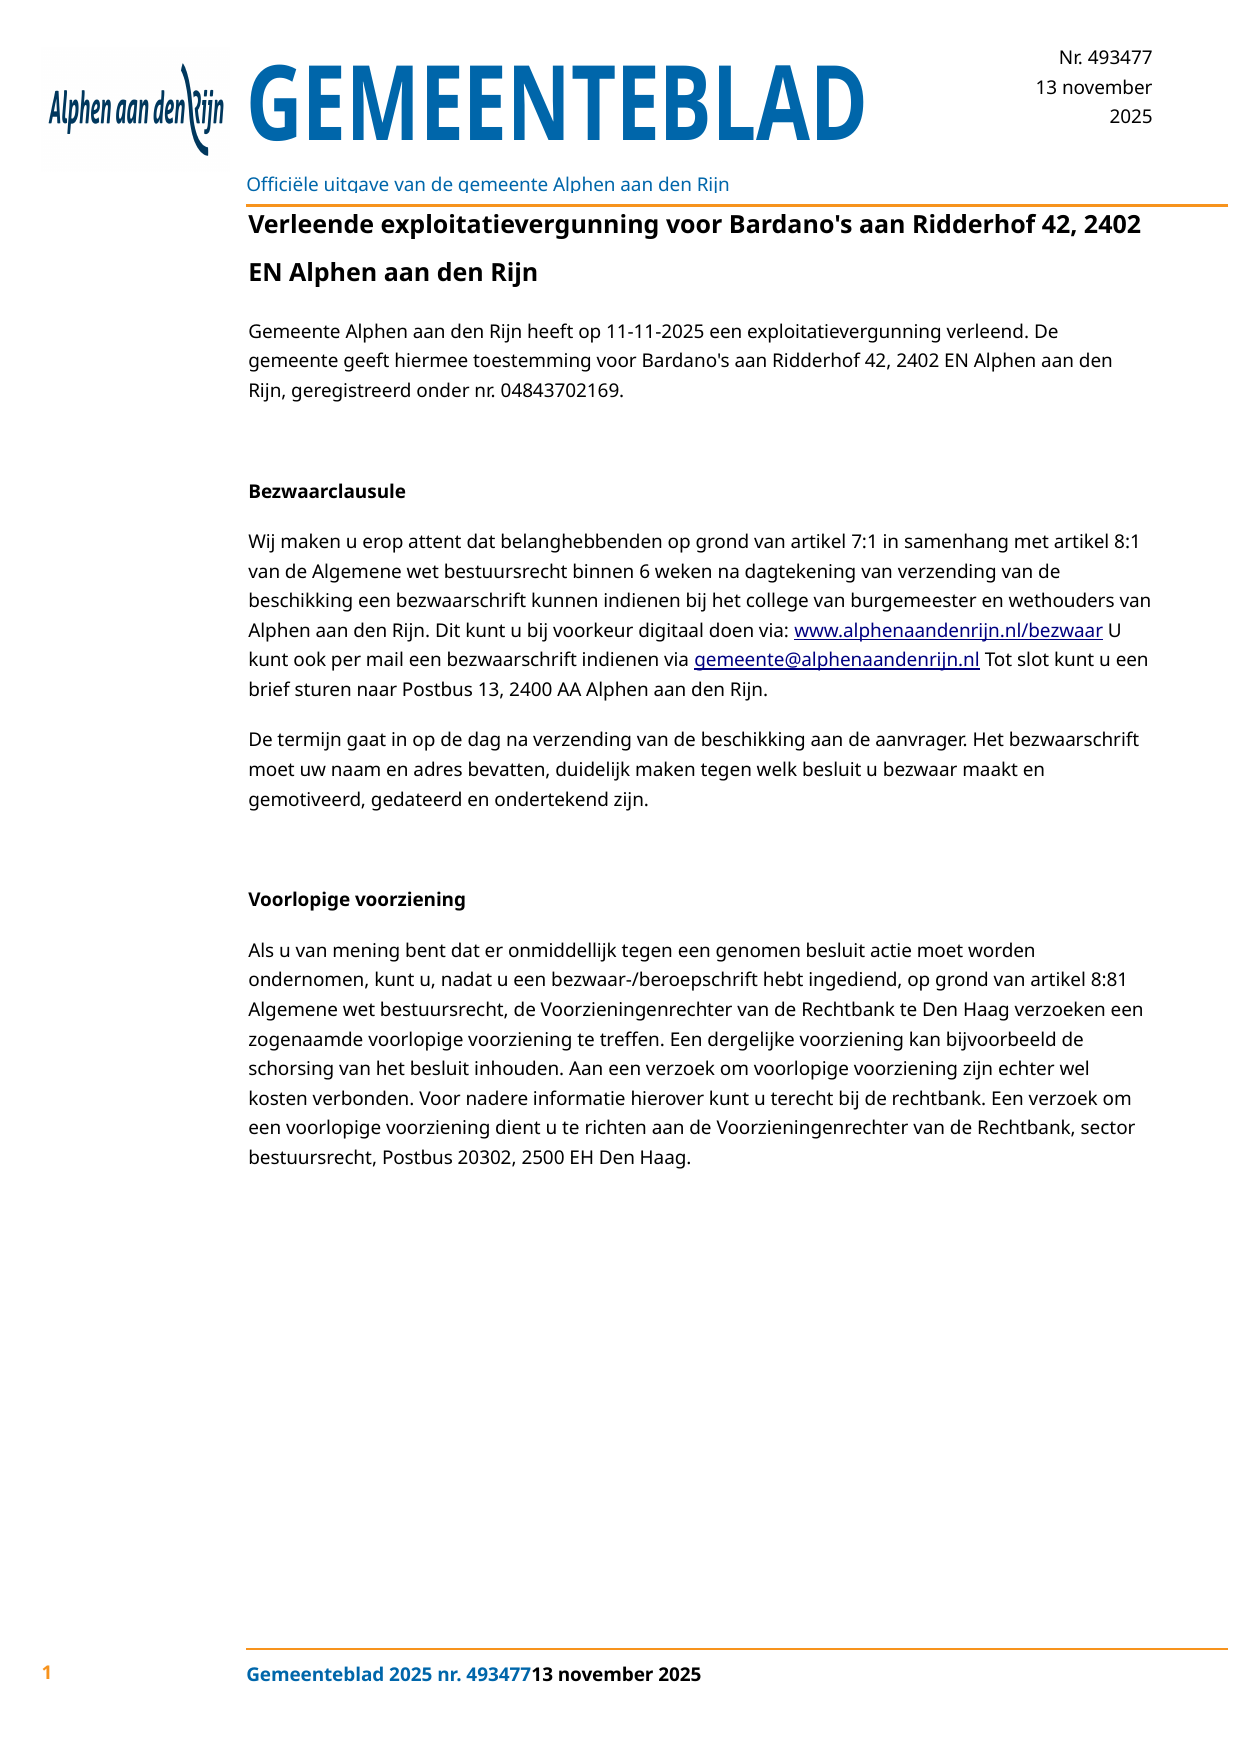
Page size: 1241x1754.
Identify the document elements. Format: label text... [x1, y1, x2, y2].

text Voorlopige voorziening [248, 887, 1152, 912]
text De termijn gaat in op de dag na verzending van de beschikking aan de aanvrager. Het bezwaarschrift moet uw naam en adres bevatten, duidelijk maken tegen welk besluit u bezwaar maakt en gemotiveerd, gedateerd en ondertekend zijn. [248, 727, 1152, 812]
text Bezwaarclausule [248, 478, 1152, 504]
text Als u van mening bent dat er onmiddellijk tegen een genomen besluit actie moet worden ondernomen, kunt u, nadat u een bezwaar-/beroepschrift hebt ingediend, op grond van artikel 8:81 Algemene wet bestuursrecht, de Voorzieningenrechter van de Rechtbank te Den Haag verzoeken een zogenaamde voorlopige voorziening te treffen. Een dergelijke voorziening kan bijvoorbeeld de schorsing van het besluit inhouden. Aan een verzoek om voorlopige voorziening zijn echter wel kosten verbonden. Voor nadere informatie hierover kunt u terecht bij de rechtbank. Een verzoek om een voorlopige voorziening dient u te richten aan de Voorzieningenrechter van de Rechtbank, sector bestuursrecht, Postbus 20302, 2500 EH Den Haag. [248, 937, 1152, 1170]
text Wij maken u erop attent dat belanghebbenden op grond van artikel 7:1 in samenhang met artikel 8:1 van de Algemene wet bestuursrecht binnen 6 weken na dagtekening van verzending van de beschikking een bezwaarschrift kunnen indienen bij het college van burgemeester en wethouders van Alphen aan den Rijn. Dit kunt u bij voorkeur digitaal doen via: www.alphenaandenrijn.nl/bezwaar U kunt ook per mail een bezwaarschrift indienen via gemeente@alphenaandenrijn.nl Tot slot kunt u een brief sturen naar Postbus 13, 2400 AA Alphen aan den Rijn. [248, 528, 1152, 702]
text Gemeente Alphen aan den Rijn heeft op 11-11-2025 een exploitatievergunning verleend. De gemeente geeft hiermee toestemming voor Bardano's aan Ridderhof 42, 2402 EN Alphen aan den Rijn, geregistreerd onder nr. 04843702169. [248, 318, 1152, 403]
picture [41, 47, 231, 172]
text Verleende exploitatievergunning voor Bardano's aan Ridderhof 42, 2402 EN Alphen aan den Rijn [248, 207, 1152, 288]
